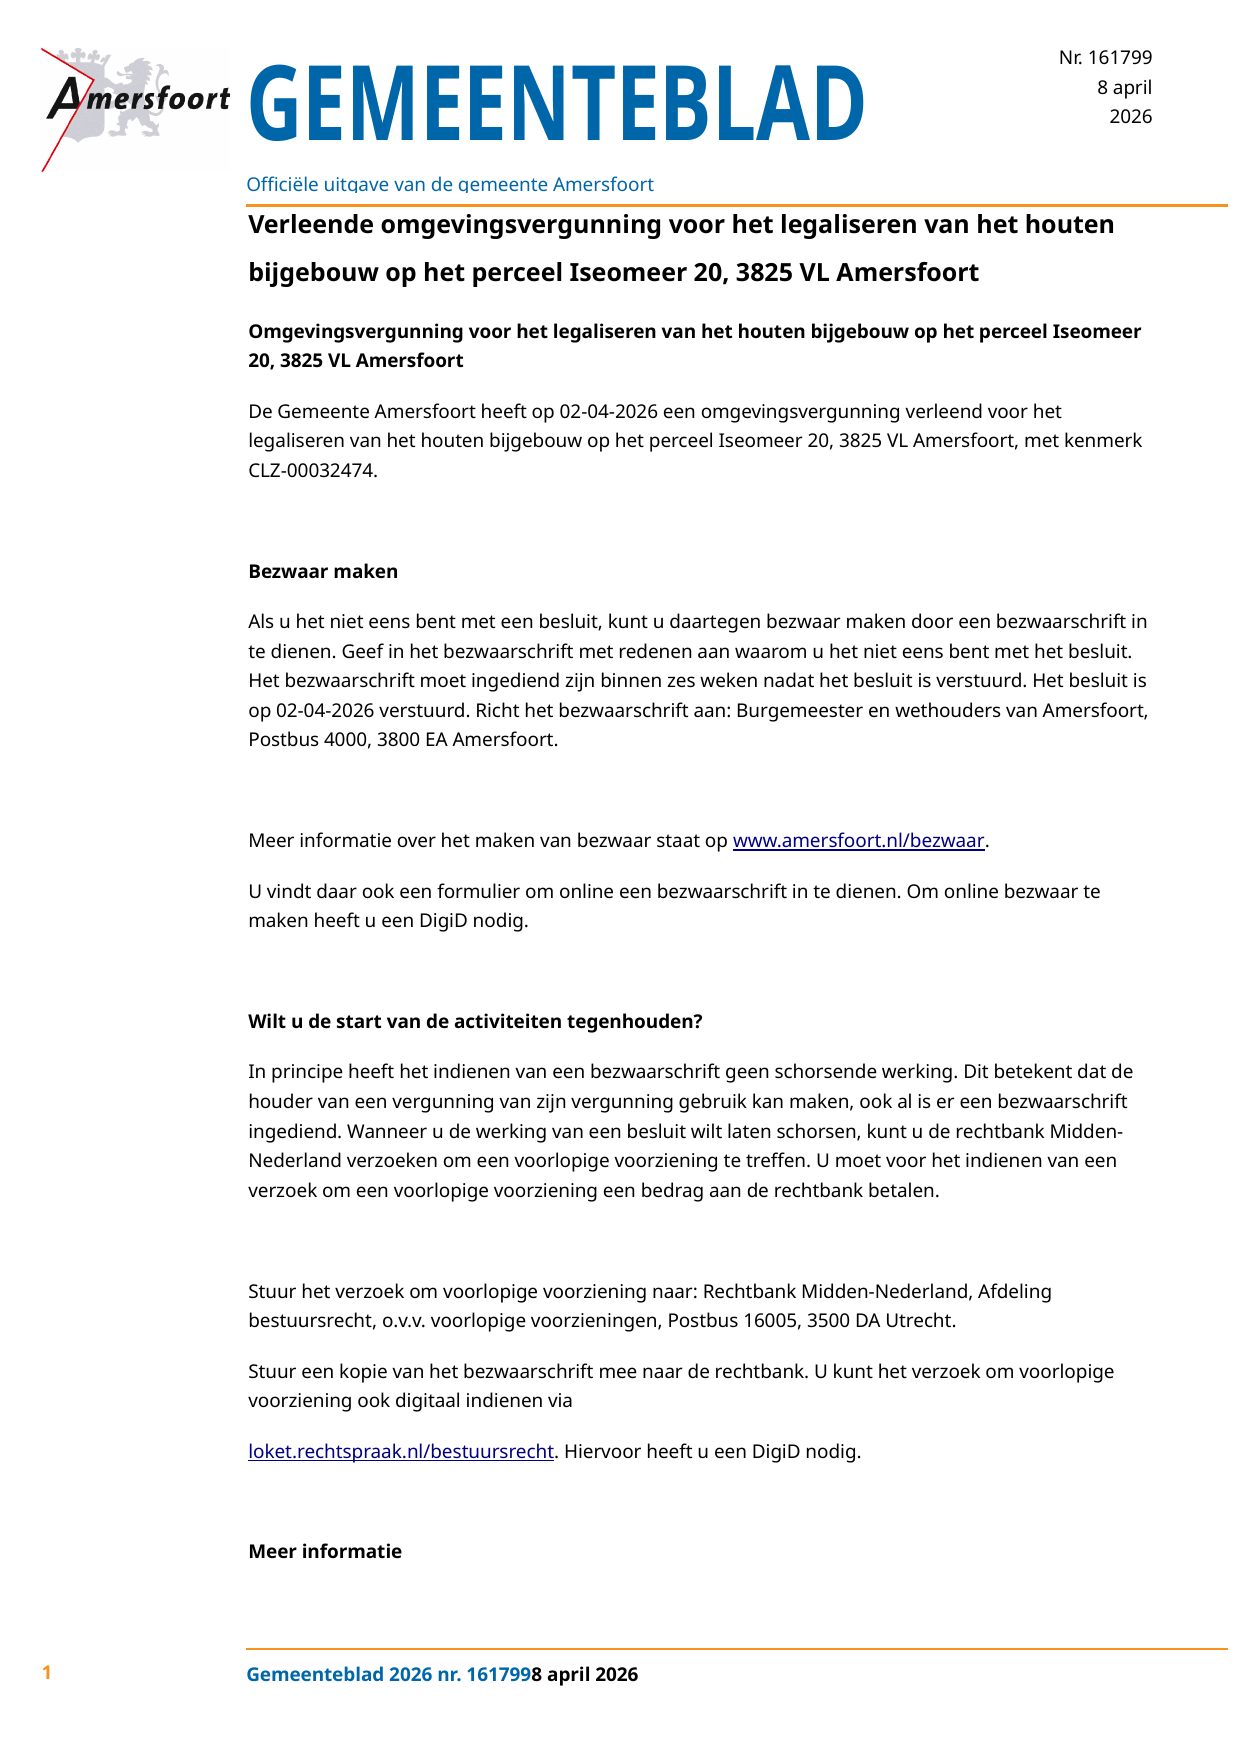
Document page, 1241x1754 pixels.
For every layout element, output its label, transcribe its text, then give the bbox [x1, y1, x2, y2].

text Omgevingsvergunning voor het legaliseren van het houten bijgebouw op het perceel Iseomeer 20, 3825 VL Amersfoort [248, 318, 1152, 373]
text Meer informatie over het maken van bezwaar staat op www.amersfoort.nl/bezwaar. [248, 827, 1152, 853]
text De Gemeente Amersfoort heeft op 02-04-2026 een omgevingsvergunning verleend voor het legaliseren van het houten bijgebouw op het perceel Iseomeer 20, 3825 VL Amersfoort, met kenmerk CLZ-00032474. [248, 398, 1152, 483]
text U vindt daar ook een formulier om online een bezwaarschrift in te dienen. Om online bezwaar te maken heeft u een DigiD nodig. [248, 878, 1152, 933]
text Als u het niet eens bent met een besluit, kunt u daartegen bezwaar maken door een bezwaarschrift in te dienen. Geef in het bezwaarschrift met redenen aan waarom u het niet eens bent met het besluit. Het bezwaarschrift moet ingediend zijn binnen zes weken nadat het besluit is verstuurd. Het besluit is op 02-04-2026 verstuurd. Richt het bezwaarschrift aan: Burgemeester en wethouders van Amersfoort, Postbus 4000, 3800 EA Amersfoort. [248, 608, 1152, 752]
text Bezwaar maken [248, 558, 1152, 584]
picture [41, 47, 231, 172]
text Stuur het verzoek om voorlopige voorziening naar: Rechtbank Midden-Nederland, Afdeling bestuursrecht, o.v.v. voorlopige voorzieningen, Postbus 16005, 3500 DA Utrecht. [248, 1278, 1152, 1333]
text loket.rechtspraak.nl/bestuursrecht. Hiervoor heeft u een DigiD nodig. [248, 1438, 1152, 1464]
text In principe heeft het indienen van een bezwaarschrift geen schorsende werking. Dit betekent dat de houder van een vergunning van zijn vergunning gebruik kan maken, ook al is er een bezwaarschrift ingediend. Wanneer u de werking van een besluit wilt laten schorsen, kunt u de rechtbank Midden-Nederland verzoeken om een voorlopige voorziening te treffen. U moet voor het indienen van een verzoek om een voorlopige voorziening een bedrag aan de rechtbank betalen. [248, 1059, 1152, 1203]
text Meer informatie [248, 1539, 1152, 1564]
text Wilt u de start van de activiteiten tegenhouden? [248, 1008, 1152, 1034]
text Stuur een kopie van het bezwaarschrift mee naar de rechtbank. U kunt het verzoek om voorlopige voorziening ook digitaal indienen via [248, 1358, 1152, 1413]
text Verleende omgevingsvergunning voor het legaliseren van het houten bijgebouw op het perceel Iseomeer 20, 3825 VL Amersfoort [248, 207, 1152, 288]
